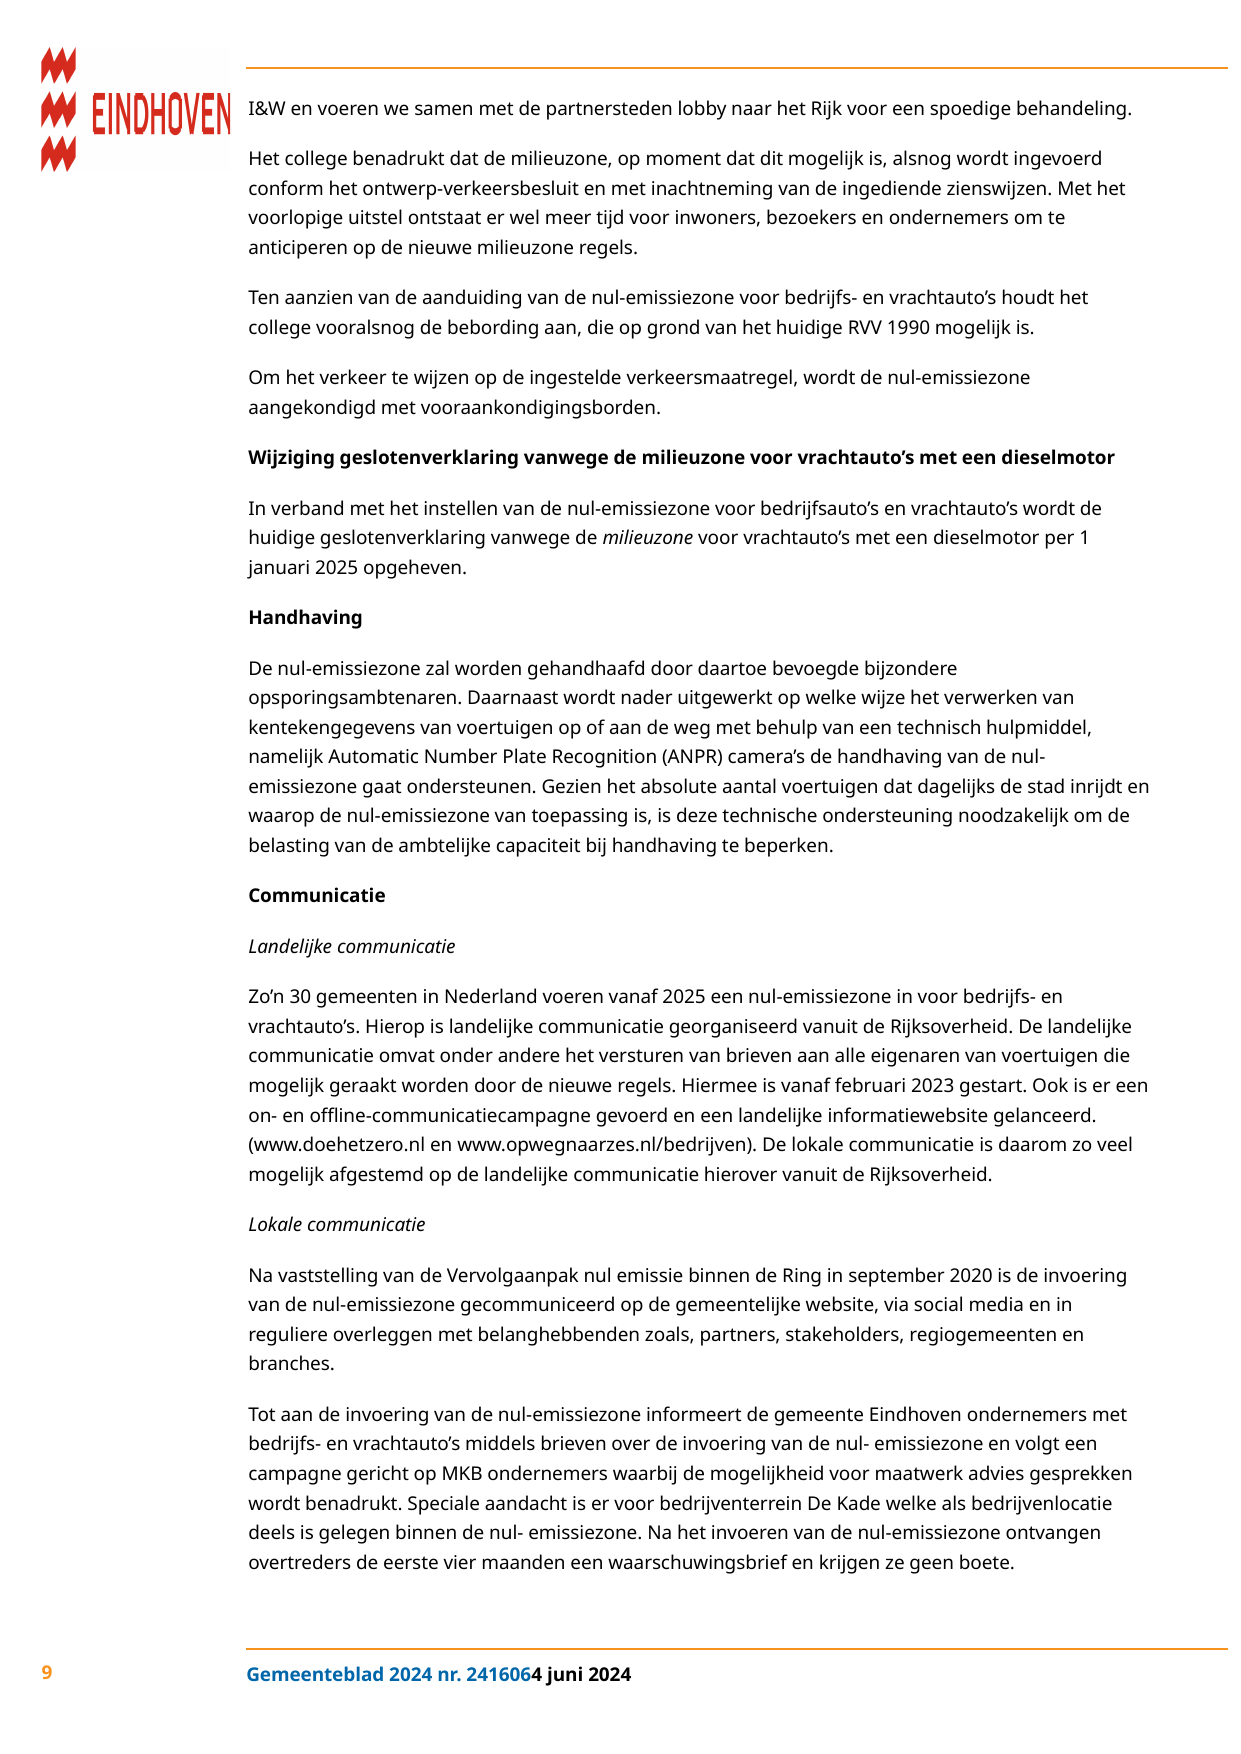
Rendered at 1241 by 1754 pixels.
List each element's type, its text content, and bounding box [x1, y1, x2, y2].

text Communicatie [248, 883, 1152, 908]
text De nul-emissiezone zal worden gehandhaafd door daartoe bevoegde bijzondere opsporingsambtenaren. Daarnaast wordt nader uitgewerkt op welke wijze het verwerken van kentekengegevens van voertuigen op of aan de weg met behulp van een technisch hulpmiddel, namelijk Automatic Number Plate Recognition (ANPR) camera’s de handhaving van de nul-emissiezone gaat ondersteunen. Gezien het absolute aantal voertuigen dat dagelijks de stad inrijdt en waarop de nul-emissiezone van toepassing is, is deze technische ondersteuning noodzakelijk om de belasting van de ambtelijke capaciteit bij handhaving te beperken. [248, 655, 1152, 858]
text I&W en voeren we samen met de partnersteden lobby naar het Rijk voor een spoedige behandeling. [248, 95, 1152, 121]
text Tot aan de invoering van de nul-emissiezone informeert de gemeente Eindhoven ondernemers met bedrijfs- en vrachtauto’s middels brieven over de invoering van de nul- emissiezone en volgt een campagne gericht op MKB ondernemers waarbij de mogelijkheid voor maatwerk advies gesprekken wordt benadrukt. Speciale aandacht is er voor bedrijventerrein De Kade welke als bedrijvenlocatie deels is gelegen binnen de nul- emissiezone. Na het invoeren van de nul-emissiezone ontvangen overtreders de eerste vier maanden een waarschuwingsbrief en krijgen ze geen boete. [248, 1401, 1152, 1575]
picture [41, 47, 231, 172]
text Handhaving [248, 604, 1152, 630]
text Na vaststelling van de Vervolgaanpak nul emissie binnen de Ring in september 2020 is de invoering van de nul-emissiezone gecommuniceerd op de gemeentelijke website, via social media en in reguliere overleggen met belanghebbenden zoals, partners, stakeholders, regiogemeenten en branches. [248, 1262, 1152, 1376]
text Landelijke communicatie [248, 933, 1152, 959]
text Zo’n 30 gemeenten in Nederland voeren vanaf 2025 een nul-emissiezone in voor bedrijfs- en vrachtauto’s. Hierop is landelijke communicatie georganiseerd vanuit de Rijksoverheid. De landelijke communicatie omvat onder andere het versturen van brieven aan alle eigenaren van voertuigen die mogelijk geraakt worden door de nieuwe regels. Hiermee is vanaf februari 2023 gestart. Ook is er een on- en offline-communicatiecampagne gevoerd en een landelijke informatiewebsite gelanceerd. (www.doehetzero.nl en www.opwegnaarzes.nl/bedrijven). De lokale communicatie is daarom zo veel mogelijk afgestemd op de landelijke communicatie hierover vanuit de Rijksoverheid. [248, 983, 1152, 1187]
text Het college benadrukt dat de milieuzone, op moment dat dit mogelijk is, alsnog wordt ingevoerd conform het ontwerp-verkeersbesluit en met inachtneming van de ingediende zienswijzen. Met het voorlopige uitstel ontstaat er wel meer tijd voor inwoners, bezoekers en ondernemers om te anticiperen op de nieuwe milieuzone regels. [248, 145, 1152, 260]
text Lokale communicatie [248, 1211, 1152, 1237]
text Wijziging geslotenverklaring vanwege de milieuzone voor vrachtauto’s met een dieselmotor [248, 444, 1152, 470]
text In verband met het instellen van de nul-emissiezone voor bedrijfsauto’s en vrachtauto’s wordt de huidige geslotenverklaring vanwege de milieuzone voor vrachtauto’s met een dieselmotor per 1 januari 2025 opgeheven. [248, 495, 1152, 580]
text Om het verkeer te wijzen op de ingestelde verkeersmaatregel, wordt de nul-emissiezone aangekondigd met vooraankondigingsborden. [248, 364, 1152, 420]
text Ten aanzien van de aanduiding van de nul-emissiezone voor bedrijfs- en vrachtauto’s houdt het college vooralsnog de bebording aan, die op grond van het huidige RVV 1990 mogelijk is. [248, 284, 1152, 340]
